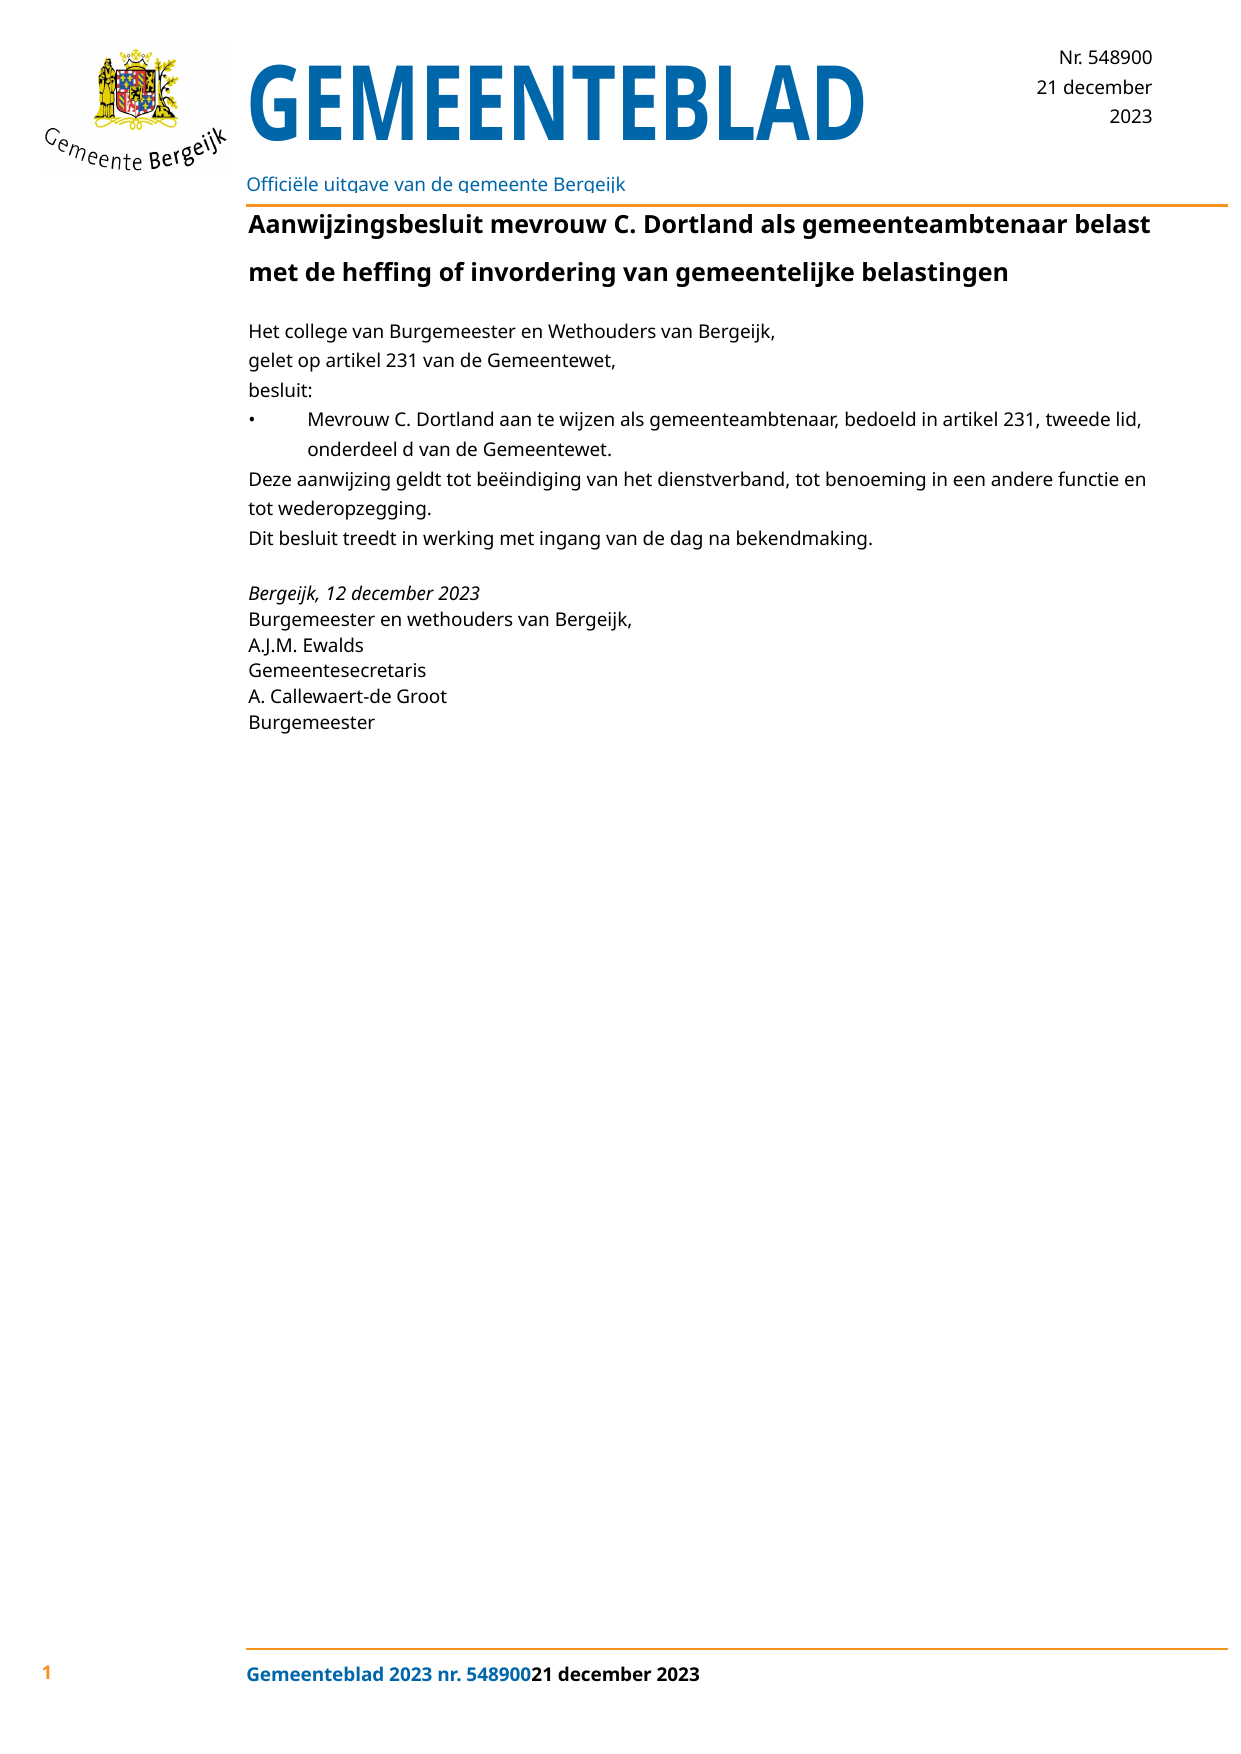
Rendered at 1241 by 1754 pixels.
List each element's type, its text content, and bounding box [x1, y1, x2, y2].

text Het college van Burgemeester en Wethouders van Bergeijk, [248, 318, 1152, 344]
text Aanwijzingsbesluit mevrouw C. Dortland als gemeenteambtenaar belast met de heffing of invordering van gemeentelijke belastingen [248, 207, 1152, 288]
text A.J.M. Ewalds [248, 632, 1152, 657]
text Burgemeester [248, 709, 1152, 735]
text A. Callewaert-de Groot [248, 683, 1152, 709]
text Gemeentesecretaris [248, 657, 1152, 683]
text Dit besluit treedt in werking met ingang van de dag na bekendmaking. [248, 525, 1152, 551]
list Mevrouw C. Dortland aan te wijzen als gemeenteambtenaar, bedoeld in artikel 231, tweede lid, onderdeel d van de Gemeentewet. [248, 407, 1152, 462]
picture [41, 47, 231, 172]
text Bergeijk, 12 december 2023 [248, 580, 1152, 606]
text besluit: [248, 377, 1152, 403]
text Deze aanwijzing geldt tot beëindiging van het dienstverband, tot benoeming in een andere functie en tot wederopzegging. [248, 466, 1152, 521]
text gelet op artikel 231 van de Gemeentewet, [248, 347, 1152, 373]
text Burgemeester en wethouders van Bergeijk, [248, 606, 1152, 632]
